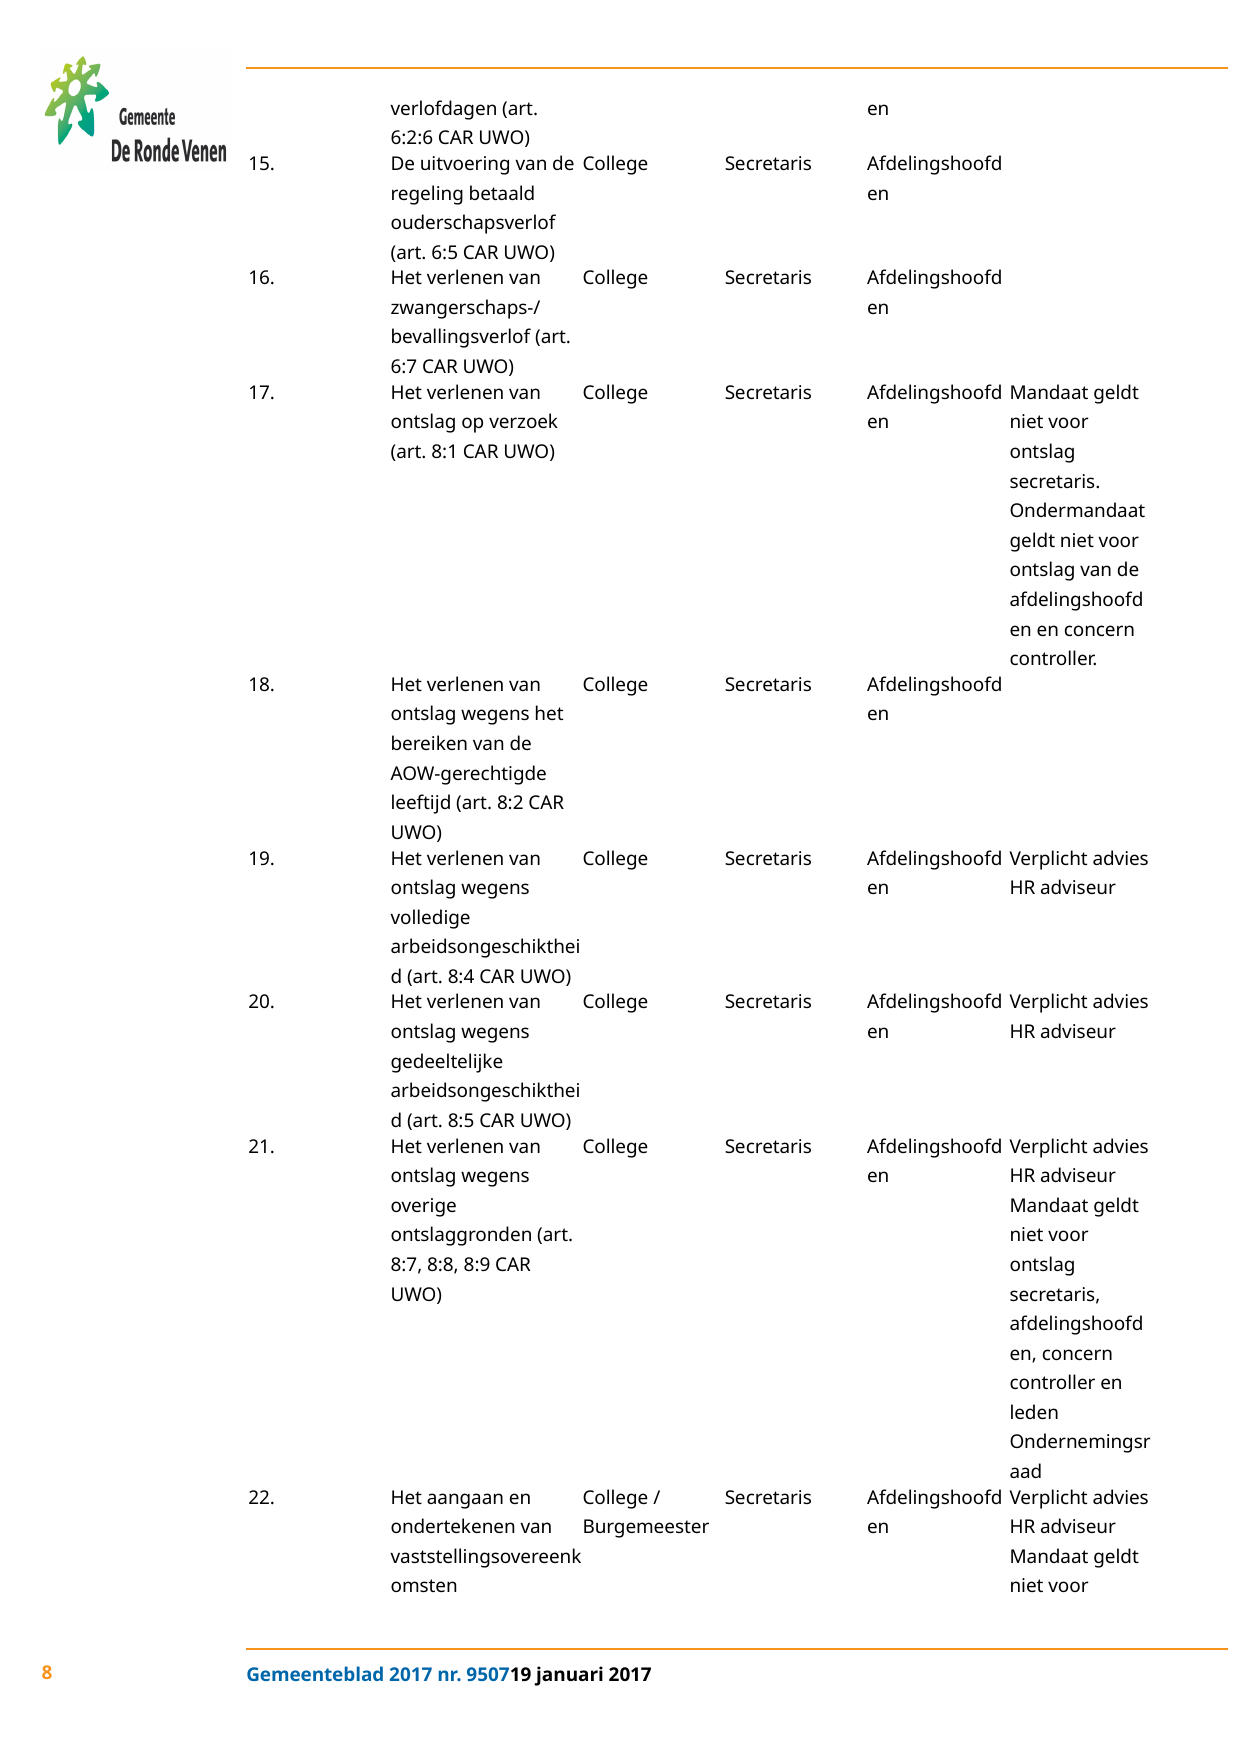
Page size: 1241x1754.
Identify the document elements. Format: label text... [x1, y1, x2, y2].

table_cell [1009, 150, 1152, 264]
table_cell Afdelingshoofden [867, 1484, 1009, 1598]
table_cell Secretaris [725, 671, 867, 845]
table_cell College [582, 989, 724, 1133]
table_cell College [582, 671, 724, 845]
table_cell en [867, 95, 1009, 150]
table_cell [725, 95, 867, 150]
table_cell [1009, 671, 1152, 845]
table_cell Afdelingshoofden [867, 265, 1009, 379]
table_cell De uitvoering van de regeling betaald ouderschapsverlof (art. 6:5 CAR UWO) [390, 150, 582, 264]
table_cell Verplicht advies HR adviseur [1009, 989, 1152, 1133]
table_cell 21. [248, 1133, 390, 1484]
table_cell Secretaris [725, 845, 867, 989]
table_cell 15. [248, 150, 390, 264]
table_cell Afdelingshoofden [867, 1133, 1009, 1484]
table_cell Het verlenen van ontslag wegens overige ontslaggronden (art. 8:7, 8:8, 8:9 CAR UWO) [390, 1133, 582, 1484]
table_cell [1009, 265, 1152, 379]
table_cell Het verlenen van ontslag wegens volledige arbeidsongeschiktheid (art. 8:4 CAR UWO) [390, 845, 582, 989]
table_cell Afdelingshoofden [867, 989, 1009, 1133]
table_cell Afdelingshoofden [867, 671, 1009, 845]
table_cell College / Burgemeester [582, 1484, 724, 1598]
table_cell Afdelingshoofden [867, 150, 1009, 264]
table_cell [248, 95, 390, 150]
table_cell Secretaris [725, 1133, 867, 1484]
table_cell Verplicht advies HR adviseur [1009, 845, 1152, 989]
table_cell Afdelingshoofden [867, 845, 1009, 989]
table_cell verlofdagen (art. 6:2:6 CAR UWO) [390, 95, 582, 150]
table_cell Het verlenen van ontslag op verzoek (art. 8:1 CAR UWO) [390, 379, 582, 671]
table_cell College [582, 1133, 724, 1484]
table_cell Secretaris [725, 265, 867, 379]
table_cell [582, 95, 724, 150]
table_cell College [582, 845, 724, 989]
table_cell Het verlenen van ontslag wegens het bereiken van de AOW-gerechtigde leeftijd (art. 8:2 CAR UWO) [390, 671, 582, 845]
table_cell Secretaris [725, 989, 867, 1133]
table_cell College [582, 265, 724, 379]
table_cell [1009, 95, 1152, 150]
table_cell Secretaris [725, 1484, 867, 1598]
table_cell 19. [248, 845, 390, 989]
table_cell Verplicht advies HR adviseur Mandaat geldt niet voor ontslag secretaris, afdelingshoofden, concern controller en leden Ondernemingsraad [1009, 1133, 1152, 1484]
table_cell Secretaris [725, 379, 867, 671]
table_cell College [582, 150, 724, 264]
table_cell 16. [248, 265, 390, 379]
table_cell Verplicht advies HR adviseur Mandaat geldt niet voor [1009, 1484, 1152, 1598]
table_cell Het aangaan en ondertekenen van vaststellingsovereenkomsten [390, 1484, 582, 1598]
table_cell Het verlenen van ontslag wegens gedeeltelijke arbeidsongeschiktheid (art. 8:5 CAR UWO) [390, 989, 582, 1133]
picture [41, 47, 231, 172]
table_cell Afdelingshoofden [867, 379, 1009, 671]
table_cell 17. [248, 379, 390, 671]
table_cell Mandaat geldt niet voor ontslag secretaris. Ondermandaat geldt niet voor ontslag van de afdelingshoofden en concern controller. [1009, 379, 1152, 671]
table_cell Het verlenen van zwangerschaps-/ bevallingsverlof (art. 6:7 CAR UWO) [390, 265, 582, 379]
table_cell Secretaris [725, 150, 867, 264]
table_cell 22. [248, 1484, 390, 1598]
table_cell 20. [248, 989, 390, 1133]
table_cell College [582, 379, 724, 671]
table_cell 18. [248, 671, 390, 845]
